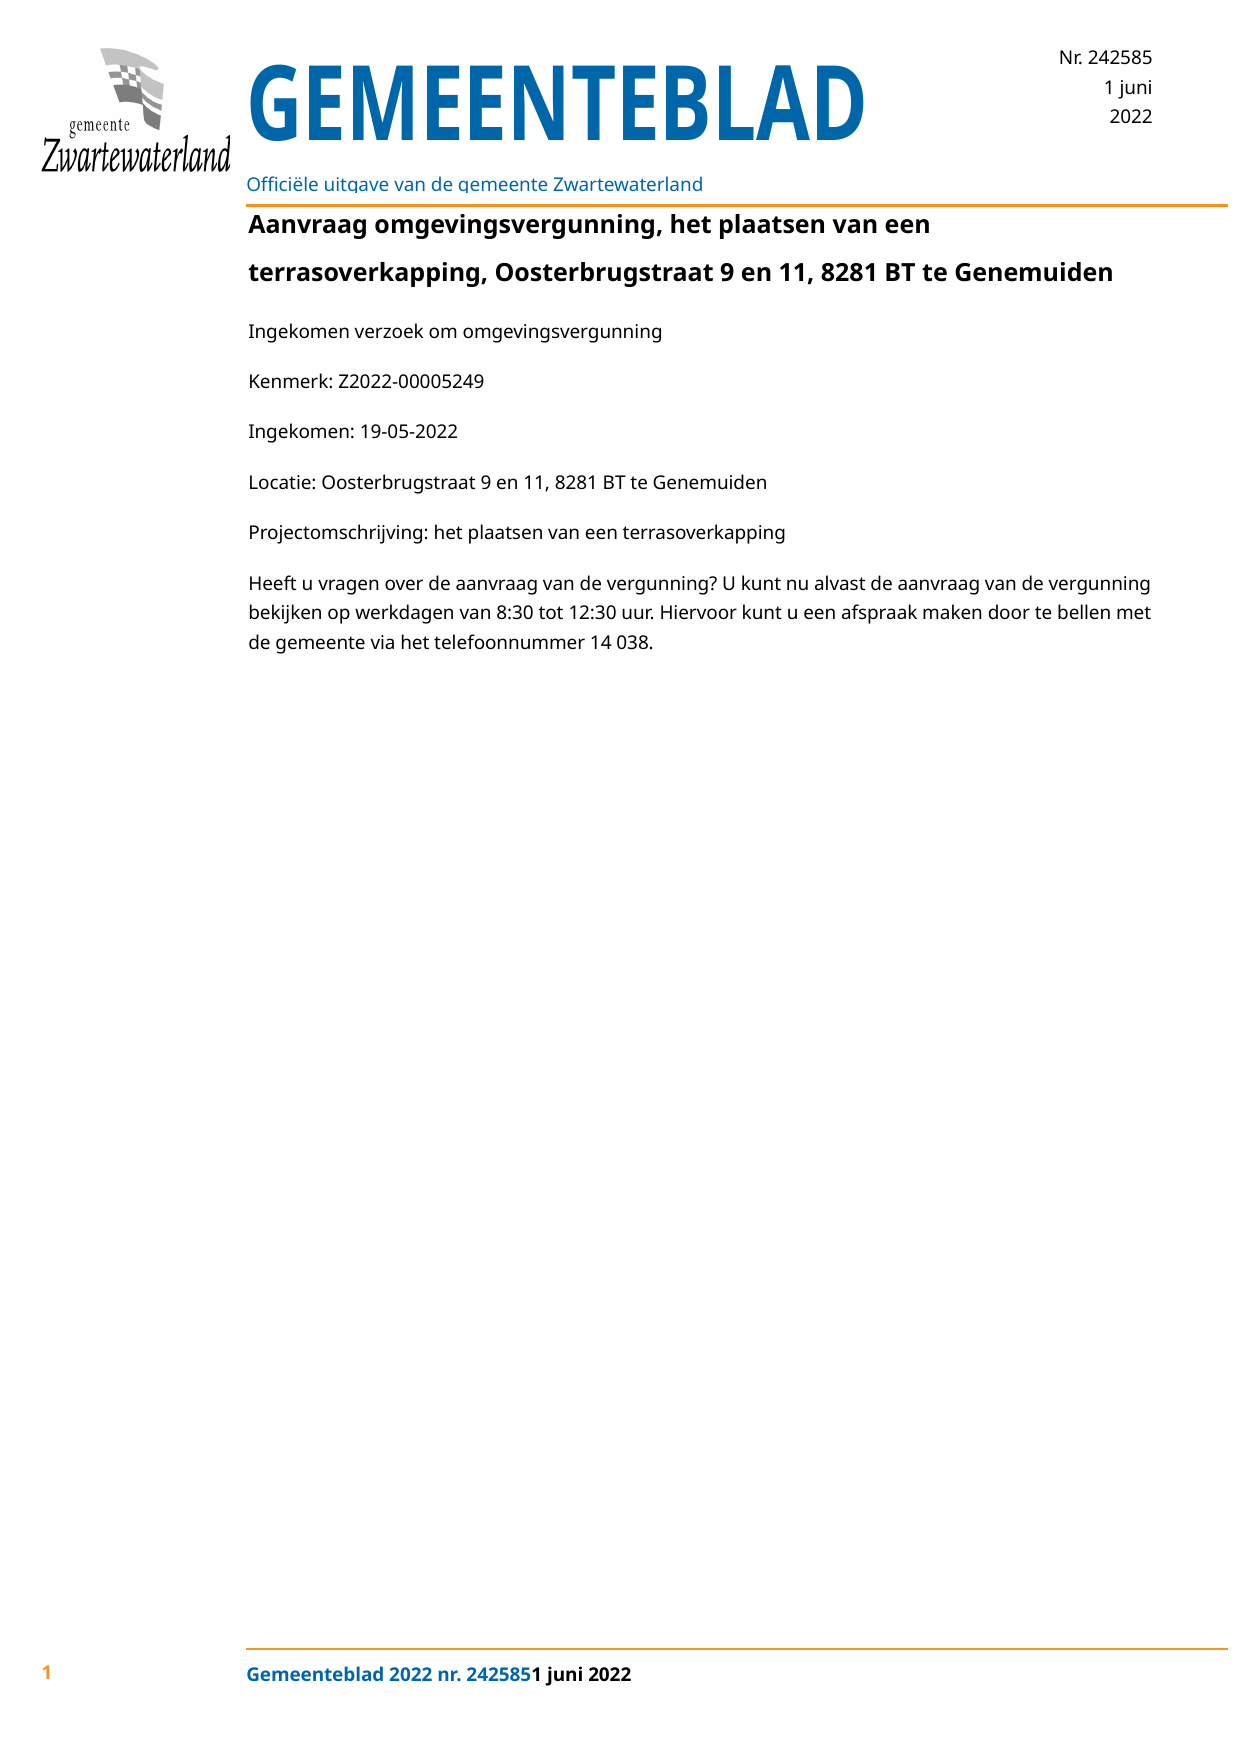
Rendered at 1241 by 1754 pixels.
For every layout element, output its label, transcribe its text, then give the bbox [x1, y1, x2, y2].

text Ingekomen: 19-05-2022 [248, 419, 1152, 444]
text Aanvraag omgevingsvergunning, het plaatsen van een terrasoverkapping, Oosterbrugstraat 9 en 11, 8281 BT te Genemuiden [248, 207, 1152, 288]
text Heeft u vragen over de aanvraag van de vergunning? U kunt nu alvast de aanvraag van de vergunning bekijken op werkdagen van 8:30 tot 12:30 uur. Hiervoor kunt u een afspraak maken door te bellen met de gemeente via het telefoonnummer 14 038. [248, 570, 1152, 655]
text Kenmerk: Z2022-00005249 [248, 368, 1152, 394]
text Locatie: Oosterbrugstraat 9 en 11, 8281 BT te Genemuiden [248, 469, 1152, 495]
text Ingekomen verzoek om omgevingsvergunning [248, 318, 1152, 344]
text Projectomschrijving: het plaatsen van een terrasoverkapping [248, 519, 1152, 545]
picture [41, 47, 231, 172]
